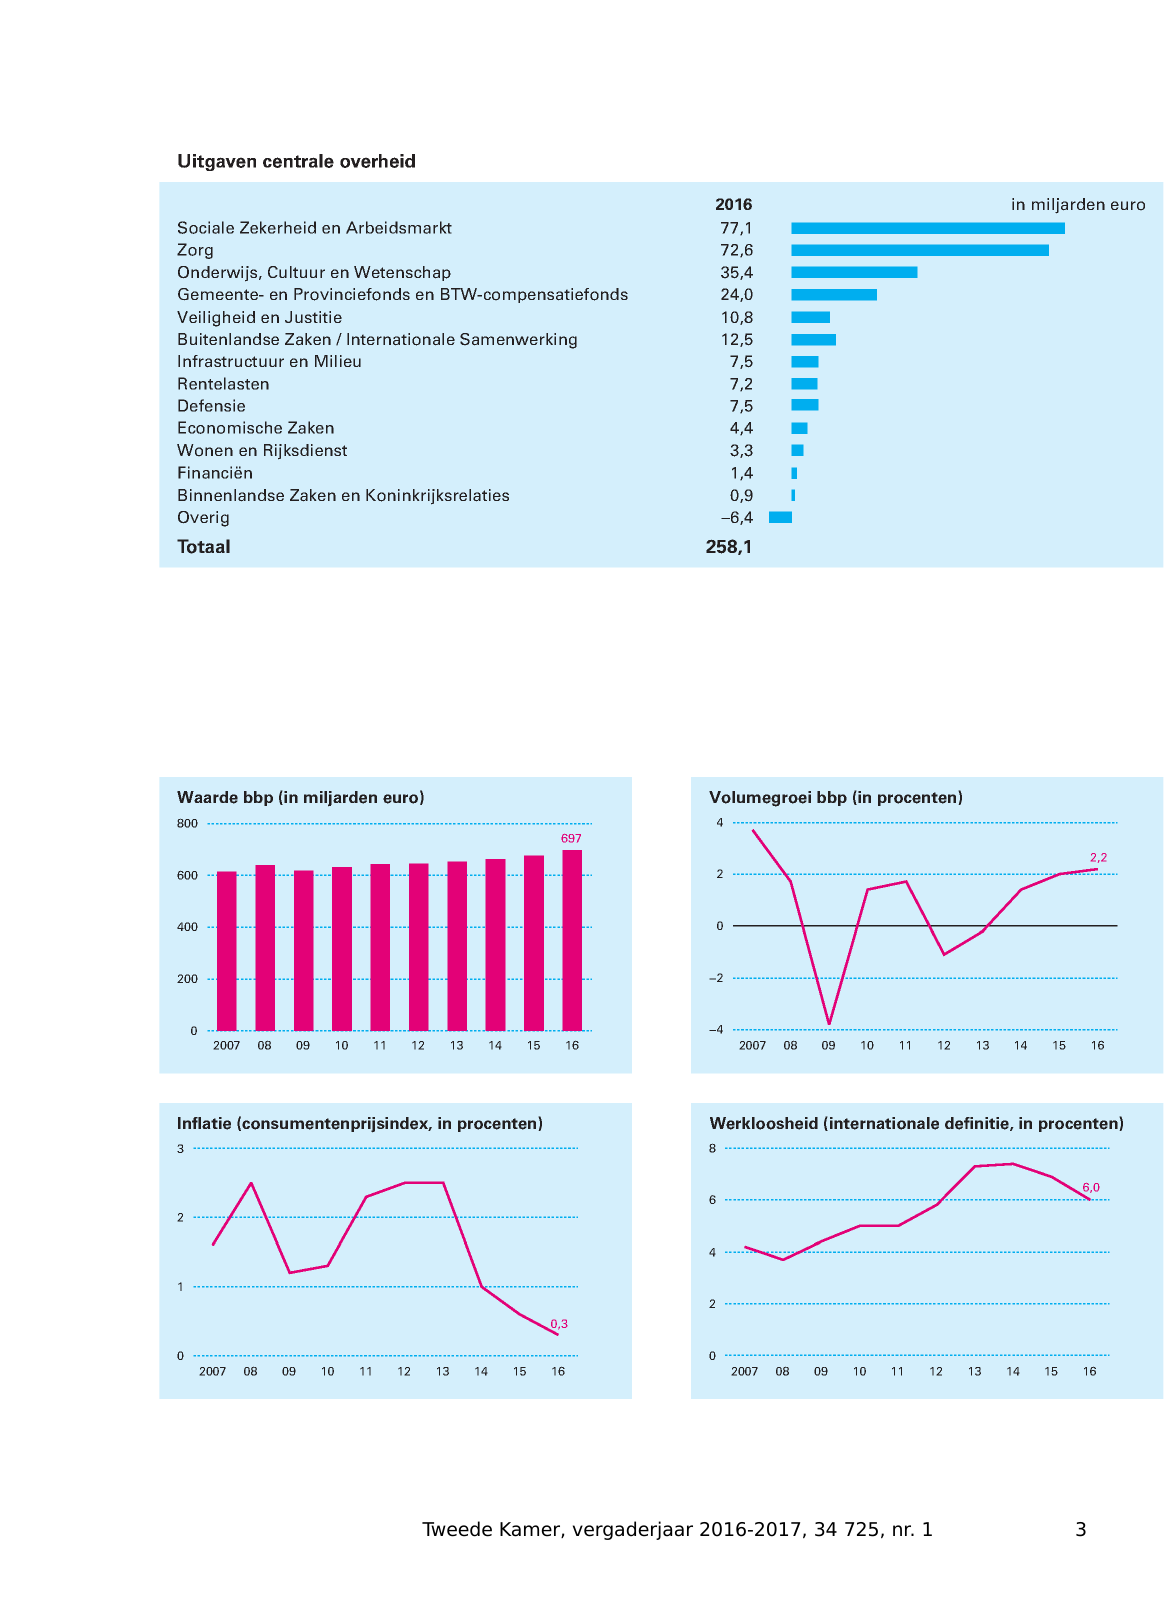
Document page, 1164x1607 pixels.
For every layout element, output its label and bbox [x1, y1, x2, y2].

picture [159, 152, 1164, 1399]
